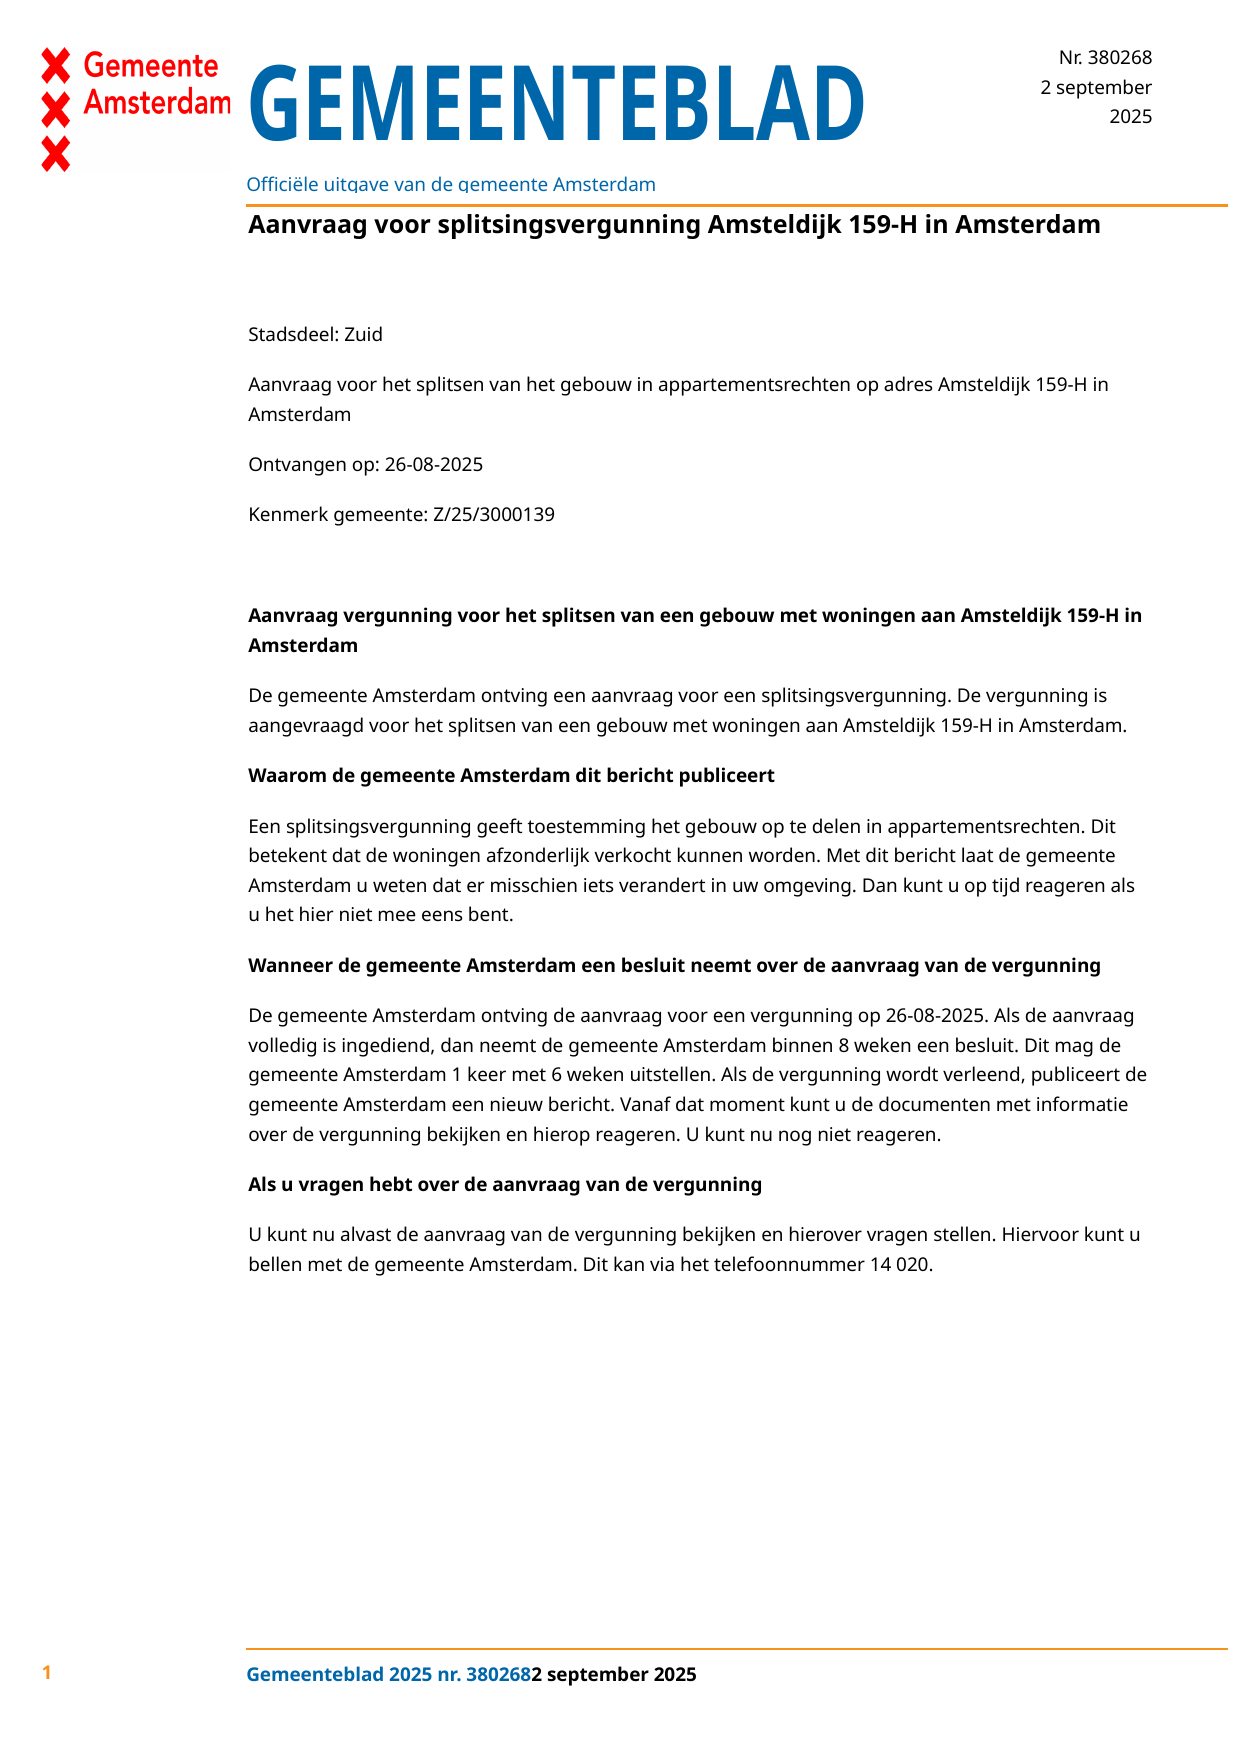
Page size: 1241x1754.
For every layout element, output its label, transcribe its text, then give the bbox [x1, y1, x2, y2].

text Als u vragen hebt over de aanvraag van de vergunning [248, 1171, 1152, 1197]
text Een splitsingsvergunning geeft toestemming het gebouw op te delen in appartementsrechten. Dit betekent dat de woningen afzonderlijk verkocht kunnen worden. Met dit bericht laat de gemeente Amsterdam u weten dat er misschien iets verandert in uw omgeving. Dan kunt u op tijd reageren als u het hier niet mee eens bent. [248, 813, 1152, 927]
text Aanvraag vergunning voor het splitsen van een gebouw met woningen aan Amsteldijk 159-H in Amsterdam [248, 602, 1152, 658]
text Waarom de gemeente Amsterdam dit bericht publiceert [248, 762, 1152, 788]
text Wanneer de gemeente Amsterdam een besluit neemt over de aanvraag van de vergunning [248, 952, 1152, 978]
text Stadsdeel: Zuid [248, 321, 1152, 346]
text U kunt nu alvast de aanvraag van de vergunning bekijken en hierover vragen stellen. Hiervoor kunt u bellen met de gemeente Amsterdam. Dit kan via het telefoonnummer 14 020. [248, 1222, 1152, 1277]
text Ontvangen op: 26-08-2025 [248, 451, 1152, 477]
text Aanvraag voor splitsingsvergunning Amsteldijk 159-H in Amsterdam [248, 207, 1152, 241]
picture [41, 47, 231, 172]
text De gemeente Amsterdam ontving de aanvraag voor een vergunning op 26-08-2025. Als de aanvraag volledig is ingediend, dan neemt de gemeente Amsterdam binnen 8 weken een besluit. Dit mag de gemeente Amsterdam 1 keer met 6 weken uitstellen. Als de vergunning wordt verleend, publiceert de gemeente Amsterdam een nieuw bericht. Vanaf dat moment kunt u de documenten met informatie over de vergunning bekijken en hierop reageren. U kunt nu nog niet reageren. [248, 1002, 1152, 1146]
text Aanvraag voor het splitsen van het gebouw in appartementsrechten op adres Amsteldijk 159-H in Amsterdam [248, 371, 1152, 426]
text Kenmerk gemeente: Z/25/3000139 [248, 502, 1152, 527]
text De gemeente Amsterdam ontving een aanvraag voor een splitsingsvergunning. De vergunning is aangevraagd voor het splitsen van een gebouw met woningen aan Amsteldijk 159-H in Amsterdam. [248, 682, 1152, 738]
